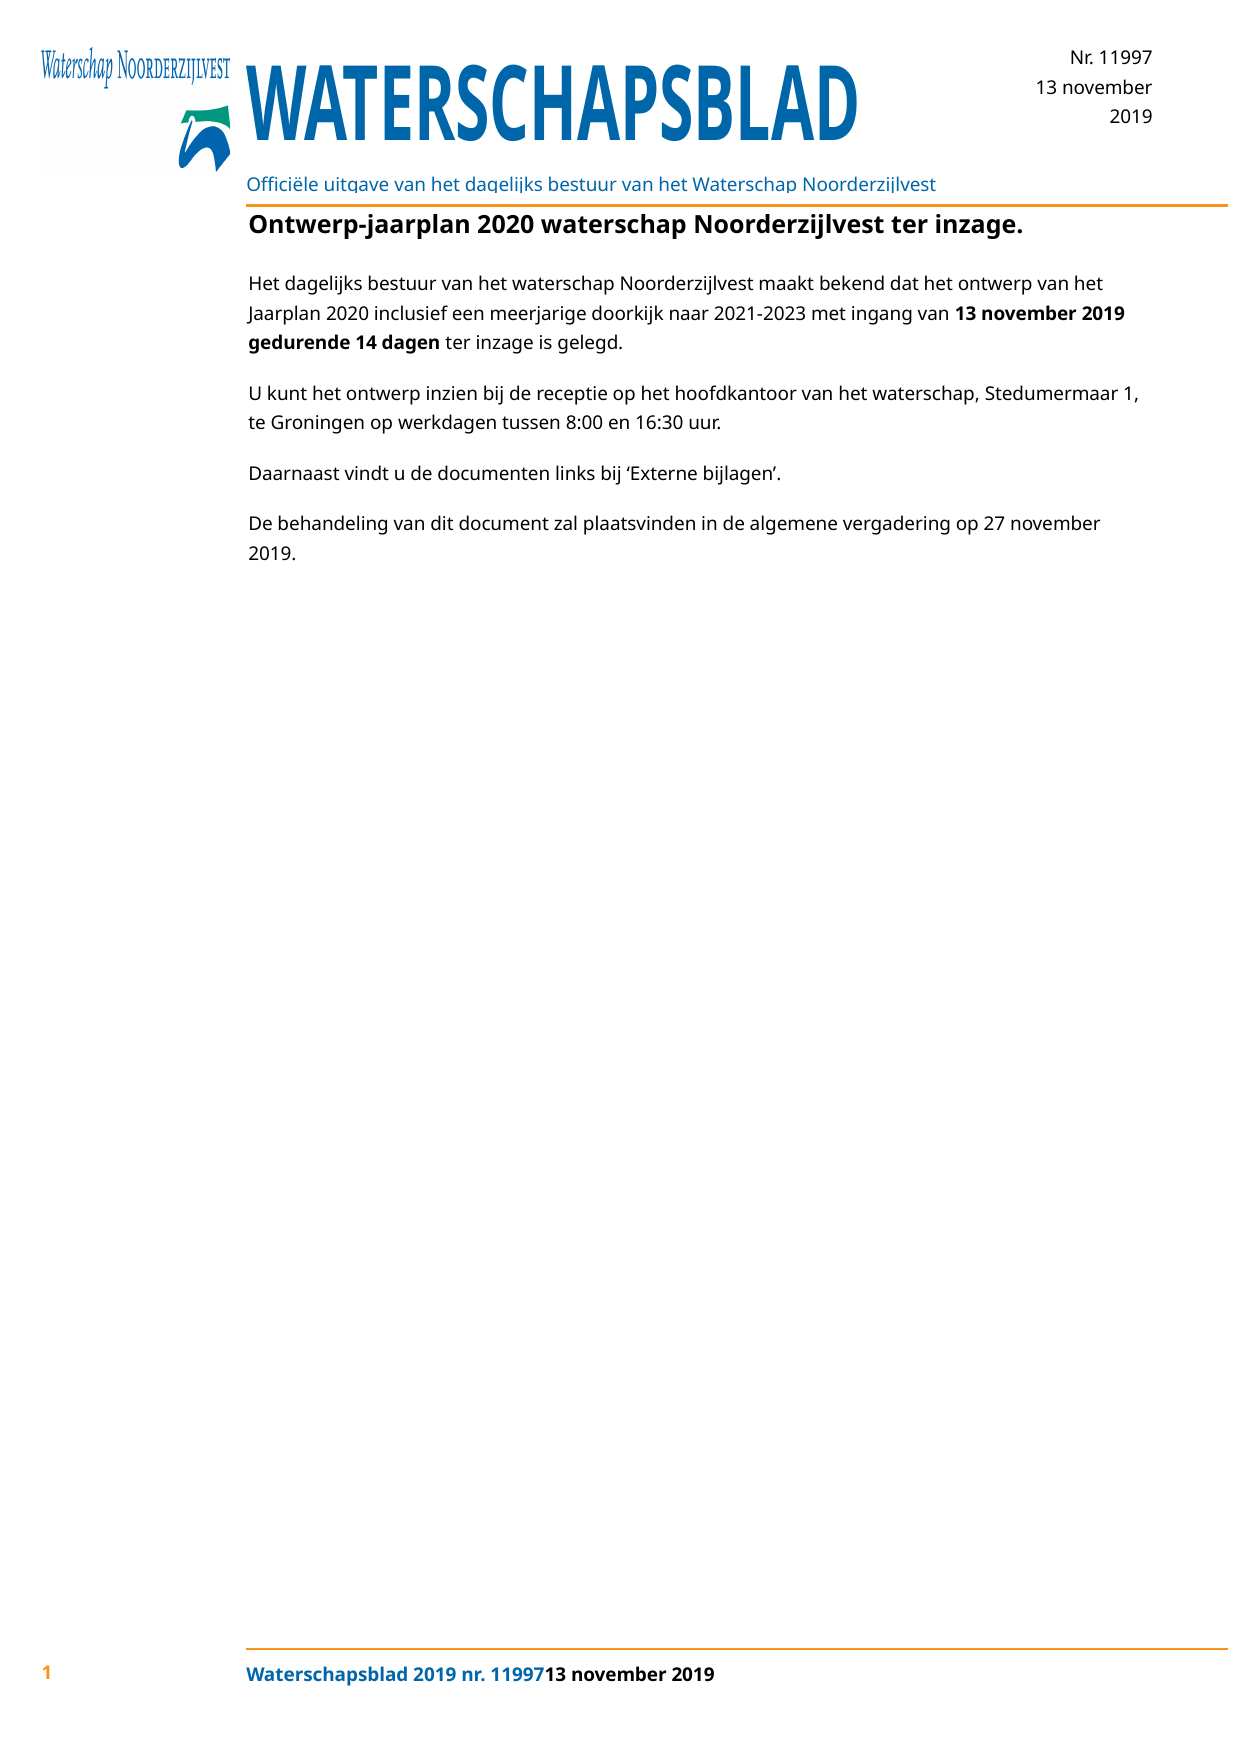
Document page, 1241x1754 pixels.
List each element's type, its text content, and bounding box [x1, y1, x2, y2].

picture [41, 47, 231, 172]
text Daarnaast vindt u de documenten links bij ‘Externe bijlagen’. [248, 460, 1152, 486]
text Ontwerp-jaarplan 2020 waterschap Noorderzijlvest ter inzage. [248, 207, 1152, 241]
text De behandeling van dit document zal plaatsvinden in de algemene vergadering op 27 november 2019. [248, 510, 1152, 566]
text Het dagelijks bestuur van het waterschap Noorderzijlvest maakt bekend dat het ontwerp van het Jaarplan 2020 inclusief een meerjarige doorkijk naar 2021-2023 met ingang van 13 november 2019 gedurende 14 dagen ter inzage is gelegd. [248, 270, 1152, 355]
text U kunt het ontwerp inzien bij de receptie op het hoofdkantoor van het waterschap, Stedumermaar 1, te Groningen op werkdagen tussen 8:00 en 16:30 uur. [248, 380, 1152, 435]
